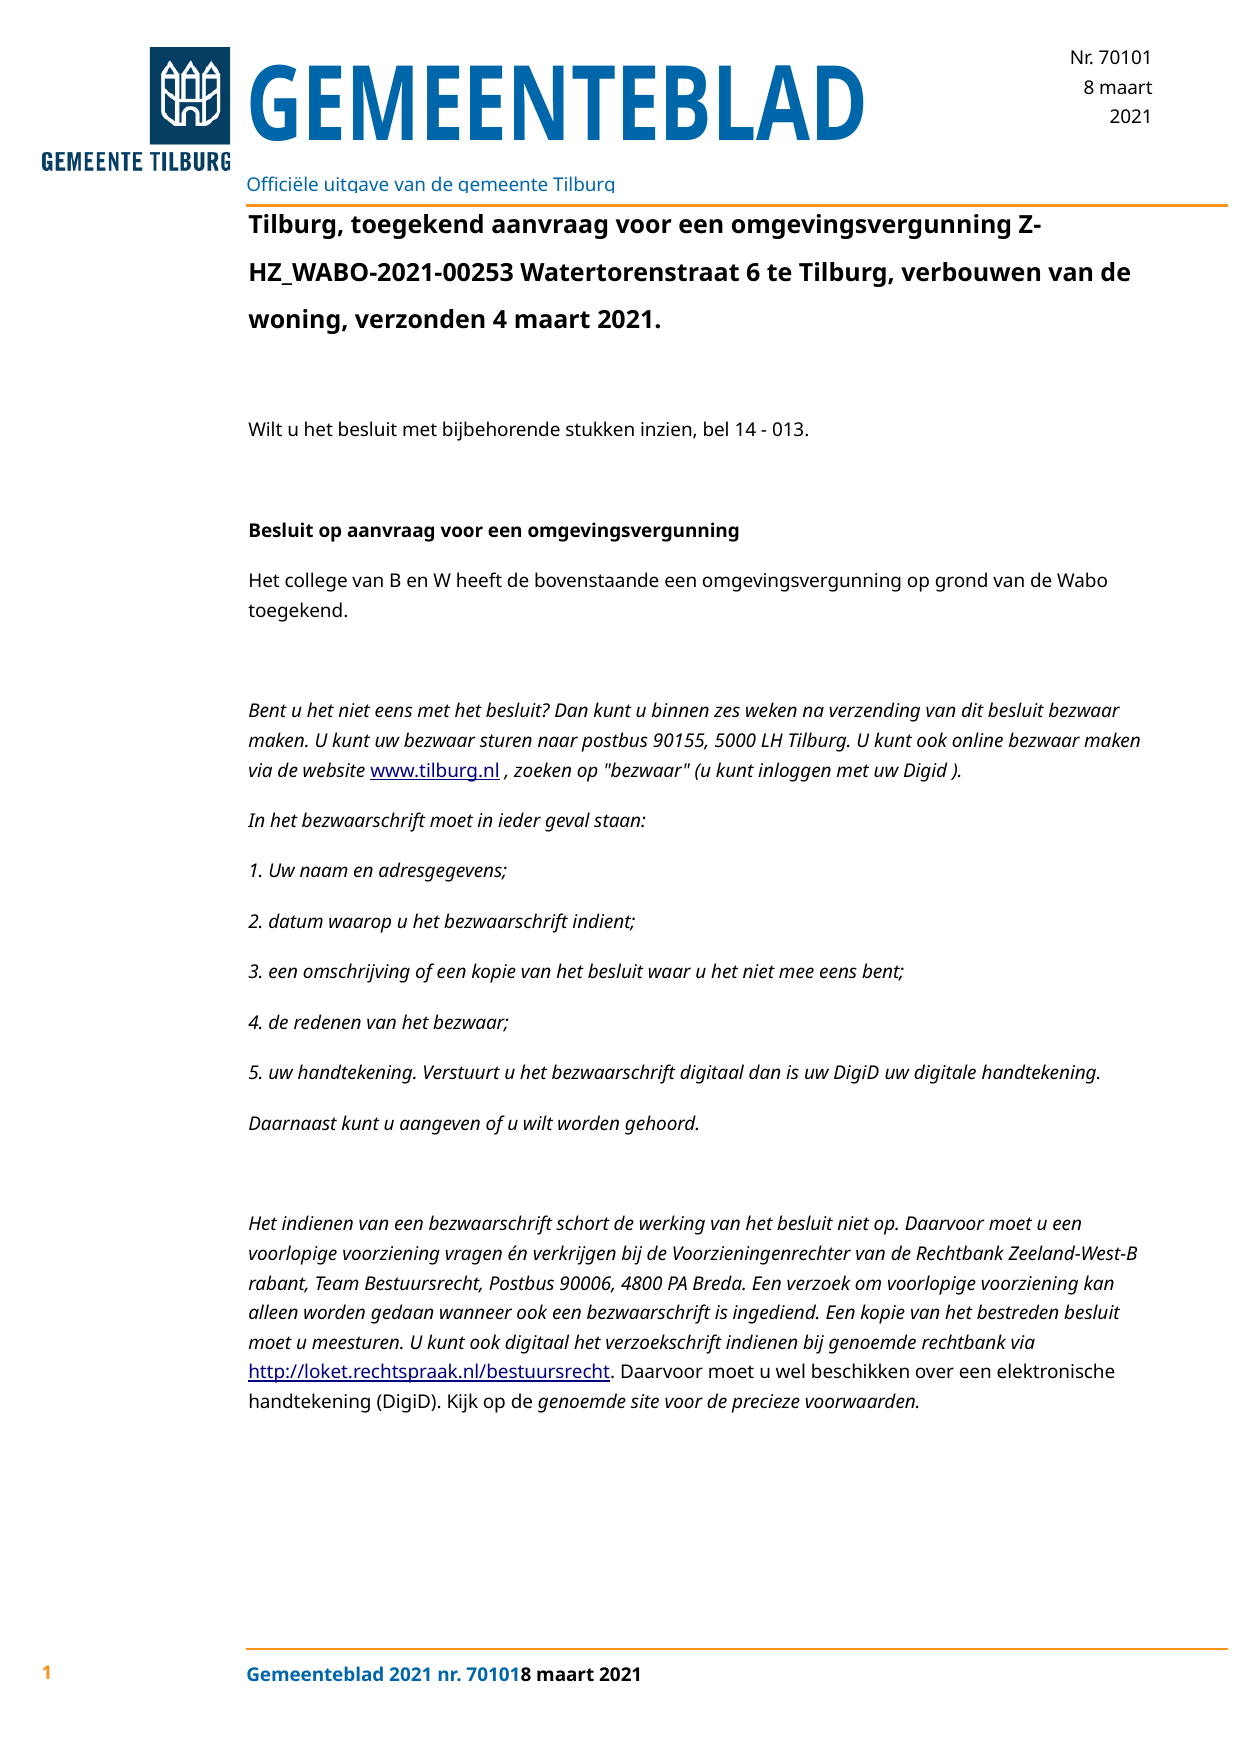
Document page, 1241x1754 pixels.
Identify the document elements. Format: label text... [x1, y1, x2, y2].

text Het indienen van een bezwaarschrift schort de werking van het besluit niet op. Daarvoor moet u een voorlopige voorziening vragen én verkrijgen bij de Voorzieningenrechter van de Rechtbank Zeeland-West-B rabant, Team Bestuursrecht, Postbus 90006, 4800 PA Breda. Een verzoek om voorlopige voorziening kan alleen worden gedaan wanneer ook een bezwaarschrift is ingediend. Een kopie van het bestreden besluit moet u meesturen. U kunt ook digitaal het verzoekschrift indienen bij genoemde rechtbank via http://loket.rechtspraak.nl/bestuursrecht. Daarvoor moet u wel beschikken over een elektronische handtekening (DigiD). Kijk op de genoemde site voor de precieze voorwaarden. [248, 1211, 1152, 1414]
text In het bezwaarschrift moet in ieder geval staan: [248, 807, 1152, 833]
text Wilt u het besluit met bijbehorende stukken inzien, bel 14 - 013. [248, 416, 1152, 442]
text Tilburg, toegekend aanvraag voor een omgevingsvergunning Z-HZ_WABO-2021-00253 Watertorenstraat 6 te Tilburg, verbouwen van de woning, verzonden 4 maart 2021. [248, 207, 1152, 336]
text Het college van B en W heeft de bovenstaande een omgevingsvergunning op grond van de Wabo toegekend. [248, 567, 1152, 622]
text 3. een omschrijving of een kopie van het besluit waar u het niet mee eens bent; [248, 958, 1152, 984]
text 1. Uw naam en adresgegevens; [248, 858, 1152, 883]
text Daarnaast kunt u aangeven of u wilt worden gehoord. [248, 1110, 1152, 1135]
text 5. uw handtekening. Verstuurt u het bezwaarschrift digitaal dan is uw DigiD uw digitale handtekening. [248, 1059, 1152, 1085]
text Besluit op aanvraag voor een omgevingsvergunning [248, 517, 1152, 542]
picture [41, 47, 231, 172]
text Bent u het niet eens met het besluit? Dan kunt u binnen zes weken na verzending van dit besluit bezwaar maken. U kunt uw bezwaar sturen naar postbus 90155, 5000 LH Tilburg. U kunt ook online bezwaar maken via de website www.tilburg.nl , zoeken op "bezwaar" (u kunt inloggen met uw Digid ). [248, 698, 1152, 782]
text 4. de redenen van het bezwaar; [248, 1009, 1152, 1034]
text 2. datum waarop u het bezwaarschrift indient; [248, 908, 1152, 934]
